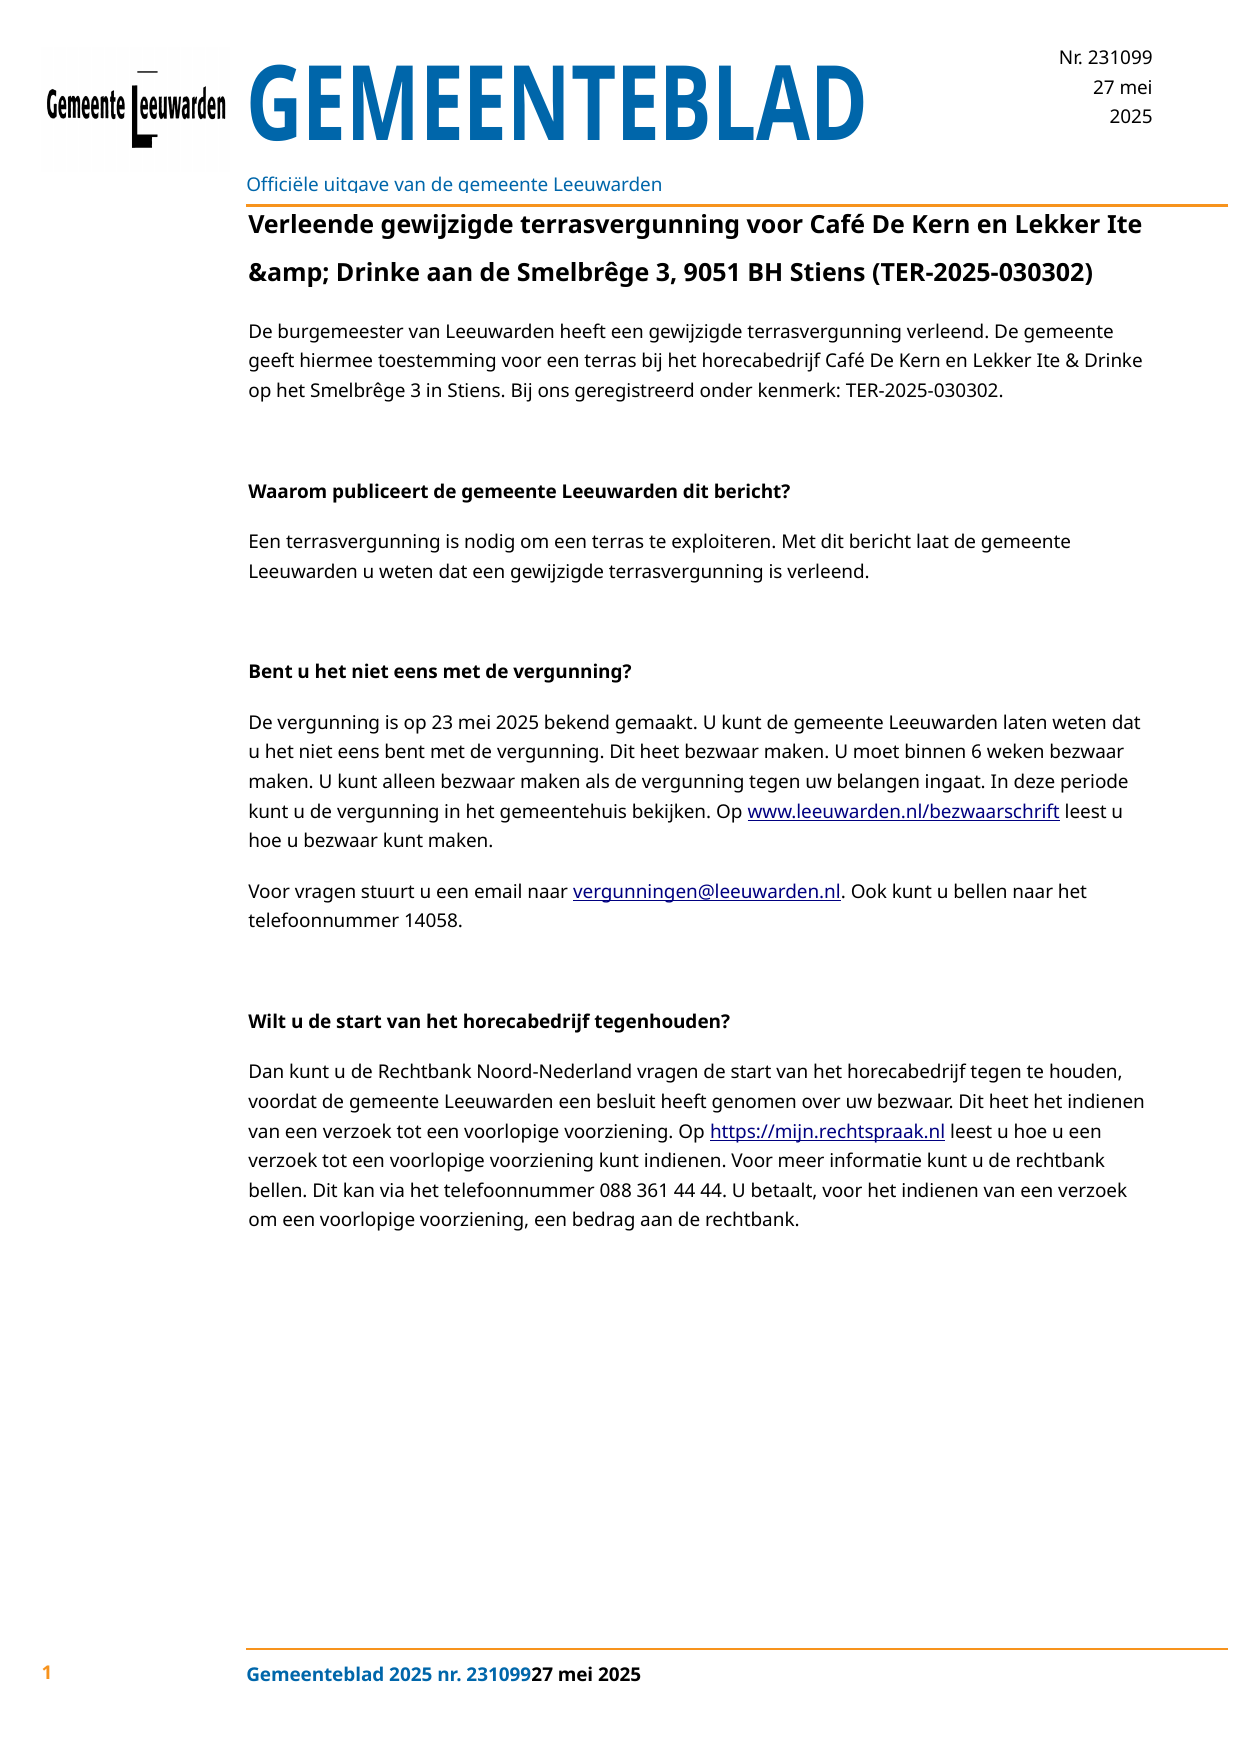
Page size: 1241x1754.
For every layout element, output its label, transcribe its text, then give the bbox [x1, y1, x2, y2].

text Een terrasvergunning is nodig om een terras te exploiteren. Met dit bericht laat de gemeente Leeuwarden u weten dat een gewijzigde terrasvergunning is verleend. [248, 528, 1152, 584]
text De burgemeester van Leeuwarden heeft een gewijzigde terrasvergunning verleend. De gemeente geeft hiermee toestemming voor een terras bij het horecabedrijf Café De Kern en Lekker Ite & Drinke op het Smelbrêge 3 in Stiens. Bij ons geregistreerd onder kenmerk: TER-2025-030302. [248, 318, 1152, 403]
text De vergunning is op 23 mei 2025 bekend gemaakt. U kunt de gemeente Leeuwarden laten weten dat u het niet eens bent met de vergunning. Dit heet bezwaar maken. U moet binnen 6 weken bezwaar maken. U kunt alleen bezwaar maken als de vergunning tegen uw belangen ingaat. In deze periode kunt u de vergunning in het gemeentehuis bekijken. Op www.leeuwarden.nl/bezwaarschrift leest u hoe u bezwaar kunt maken. [248, 709, 1152, 853]
text Waarom publiceert de gemeente Leeuwarden dit bericht? [248, 478, 1152, 504]
text Dan kunt u de Rechtbank Noord-Nederland vragen de start van het horecabedrijf tegen te houden, voordat de gemeente Leeuwarden een besluit heeft genomen over uw bezwaar. Dit heet het indienen van een verzoek tot een voorlopige voorziening. Op https://mijn.rechtspraak.nl leest u hoe u een verzoek tot een voorlopige voorziening kunt indienen. Voor meer informatie kunt u de rechtbank bellen. Dit kan via het telefoonnummer 088 361 44 44. U betaalt, voor het indienen van een verzoek om een voorlopige voorziening, een bedrag aan de rechtbank. [248, 1059, 1152, 1232]
picture [41, 47, 231, 172]
text Wilt u de start van het horecabedrijf tegenhouden? [248, 1008, 1152, 1034]
text Verleende gewijzigde terrasvergunning voor Café De Kern en Lekker Ite &amp; Drinke aan de Smelbrêge 3, 9051 BH Stiens (TER-2025-030302) [248, 207, 1152, 288]
text Voor vragen stuurt u een email naar vergunningen@leeuwarden.nl. Ook kunt u bellen naar het telefoonnummer 14058. [248, 878, 1152, 933]
text Bent u het niet eens met de vergunning? [248, 659, 1152, 684]
